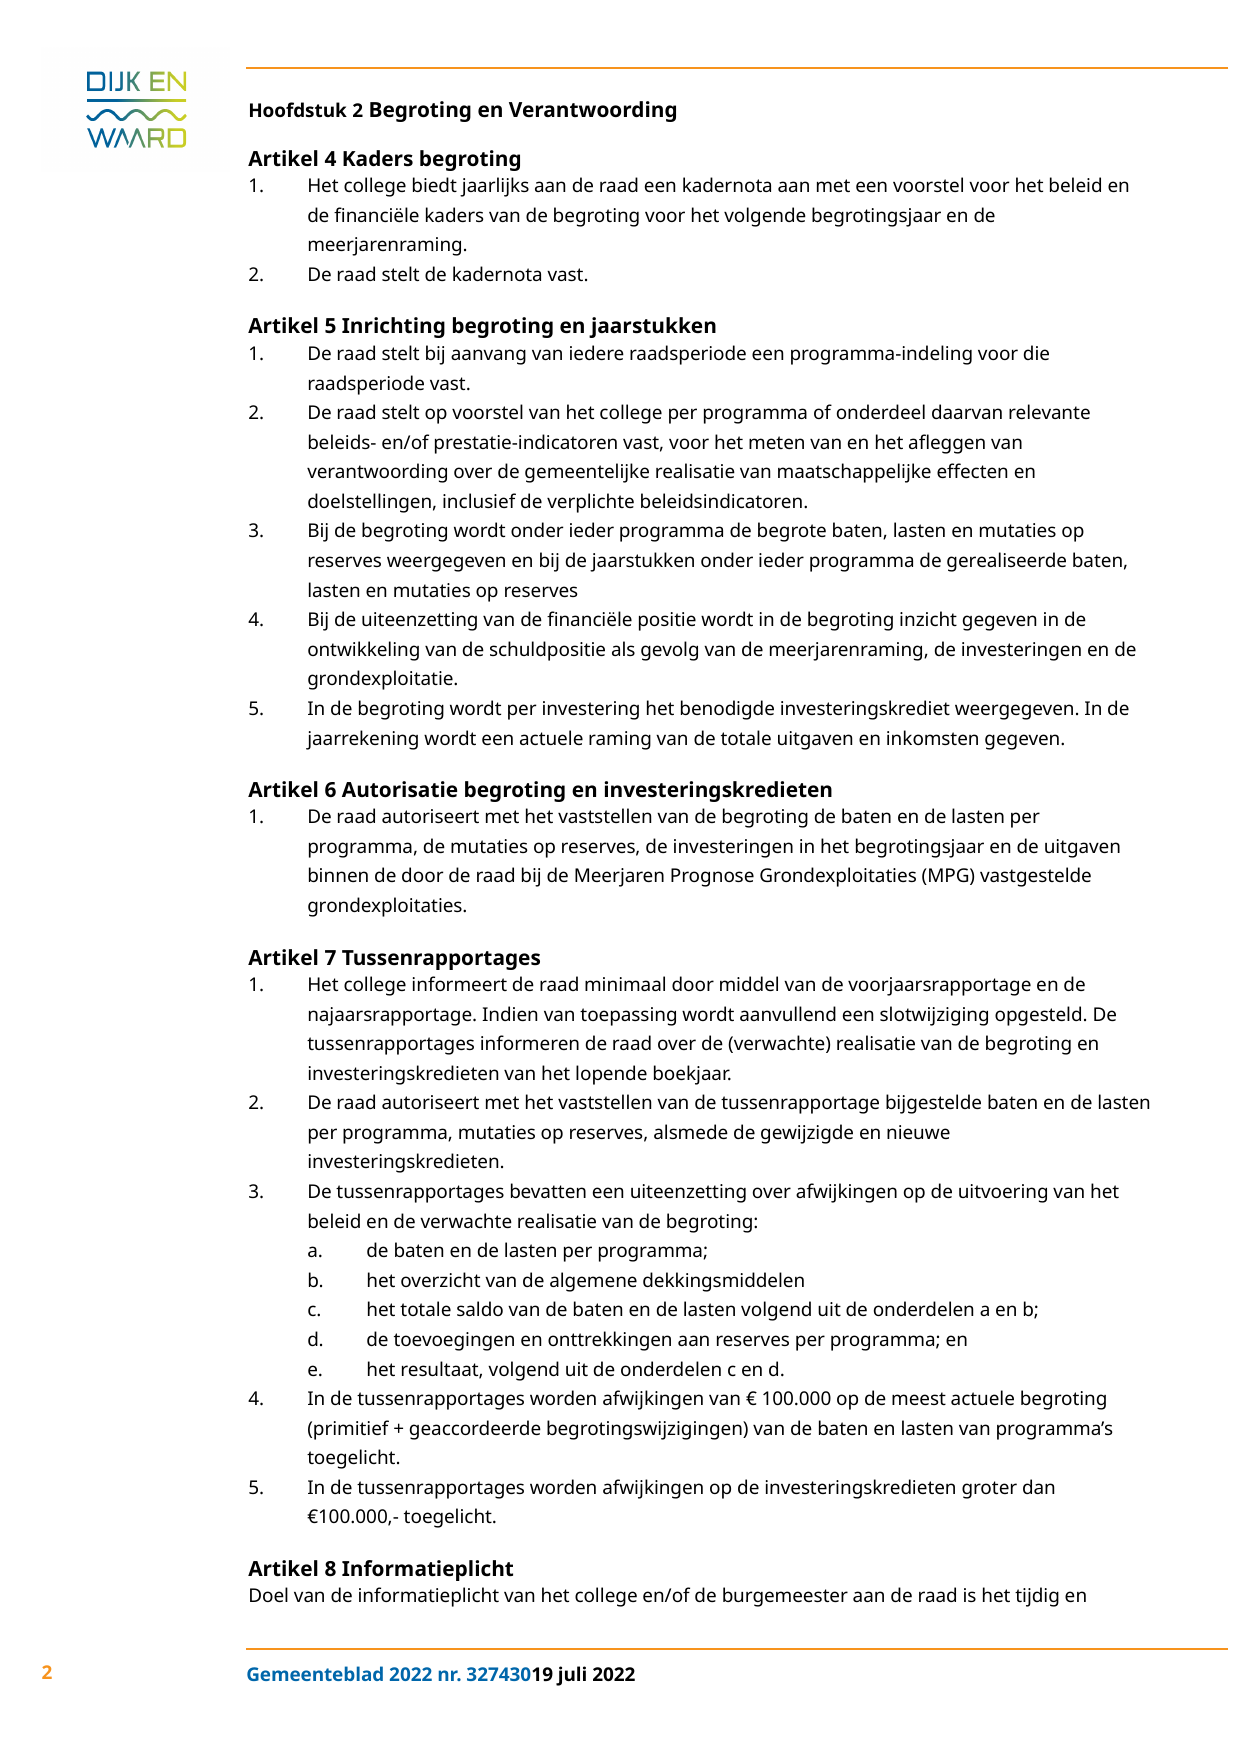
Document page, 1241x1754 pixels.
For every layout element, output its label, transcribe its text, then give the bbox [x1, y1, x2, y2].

list In de tussenrapportages worden afwijkingen op de investeringskredieten groter dan €100.000,- toegelicht. [248, 1474, 1152, 1529]
list De raad autoriseert met het vaststellen van de tussenrapportage bijgestelde baten en de lasten per programma, mutaties op reserves, alsmede de gewijzigde en nieuwe investeringskredieten. [248, 1089, 1152, 1174]
list De raad stelt op voorstel van het college per programma of onderdeel daarvan relevante beleids- en/of prestatie-indicatoren vast, voor het meten van en het afleggen van verantwoording over de gemeentelijke realisatie van maatschappelijke effecten en doelstellingen, inclusief de verplichte beleidsindicatoren. [248, 399, 1152, 514]
list Bij de begroting wordt onder ieder programma de begrote baten, lasten en mutaties op reserves weergegeven en bij de jaarstukken onder ieder programma de gerealiseerde baten, lasten en mutaties op reserves [248, 518, 1152, 602]
list het resultaat, volgend uit de onderdelen c en d. [307, 1356, 1152, 1381]
list het totale saldo van de baten en de lasten volgend uit de onderdelen a en b; [307, 1297, 1152, 1322]
text Hoofdstuk 2 Begroting en Verantwoording [248, 95, 1152, 123]
list De raad stelt bij aanvang van iedere raadsperiode een programma-indeling voor die raadsperiode vast. [248, 340, 1152, 395]
list In de tussenrapportages worden afwijkingen van € 100.000 op de meest actuele begroting (primitief + geaccordeerde begrotingswijzigingen) van de baten en lasten van programma’s toegelicht. [248, 1385, 1152, 1470]
list Het college informeert de raad minimaal door middel van de voorjaarsrapportage en de najaarsrapportage. Indien van toepassing wordt aanvullend een slotwijziging opgesteld. De tussenrapportages informeren de raad over de (verwachte) realisatie van de begroting en investeringskredieten van het lopende boekjaar. [248, 971, 1152, 1086]
list In de begroting wordt per investering het benodigde investeringskrediet weergegeven. In de jaarrekening wordt een actuele raming van de totale uitgaven en inkomsten gegeven. [248, 695, 1152, 750]
picture [41, 47, 231, 172]
list De raad stelt de kadernota vast. [248, 261, 1152, 287]
list De raad autoriseert met het vaststellen van de begroting de baten en de lasten per programma, de mutaties op reserves, de investeringen in het begrotingsjaar en de uitgaven binnen de door de raad bij de Meerjaren Prognose Grondexploitaties (MPG) vastgestelde grondexploitaties. [248, 803, 1152, 918]
text Artikel 7 Tussenrapportages [248, 943, 1152, 971]
text Doel van de informatieplicht van het college en/of de burgemeester aan de raad is het tijdig en [248, 1582, 1152, 1608]
text Artikel 8 Informatieplicht [248, 1554, 1152, 1582]
list de baten en de lasten per programma; [307, 1237, 1152, 1263]
list het overzicht van de algemene dekkingsmiddelen [307, 1267, 1152, 1293]
list de toevoegingen en onttrekkingen aan reserves per programma; en [307, 1326, 1152, 1352]
list De tussenrapportages bevatten een uiteenzetting over afwijkingen op de uitvoering van het beleid en de verwachte realisatie van de begroting: [248, 1178, 1152, 1233]
list Het college biedt jaarlijks aan de raad een kadernota aan met een voorstel voor het beleid en de financiële kaders van de begroting voor het volgende begrotingsjaar en de meerjarenraming. [248, 172, 1152, 257]
text Artikel 5 Inrichting begroting en jaarstukken [248, 312, 1152, 340]
text Artikel 6 Autorisatie begroting en investeringskredieten [248, 775, 1152, 803]
text Artikel 4 Kaders begroting [248, 144, 1152, 172]
list Bij de uiteenzetting van de financiële positie wordt in de begroting inzicht gegeven in de ontwikkeling van de schuldpositie als gevolg van de meerjarenraming, de investeringen en de grondexploitatie. [248, 606, 1152, 691]
